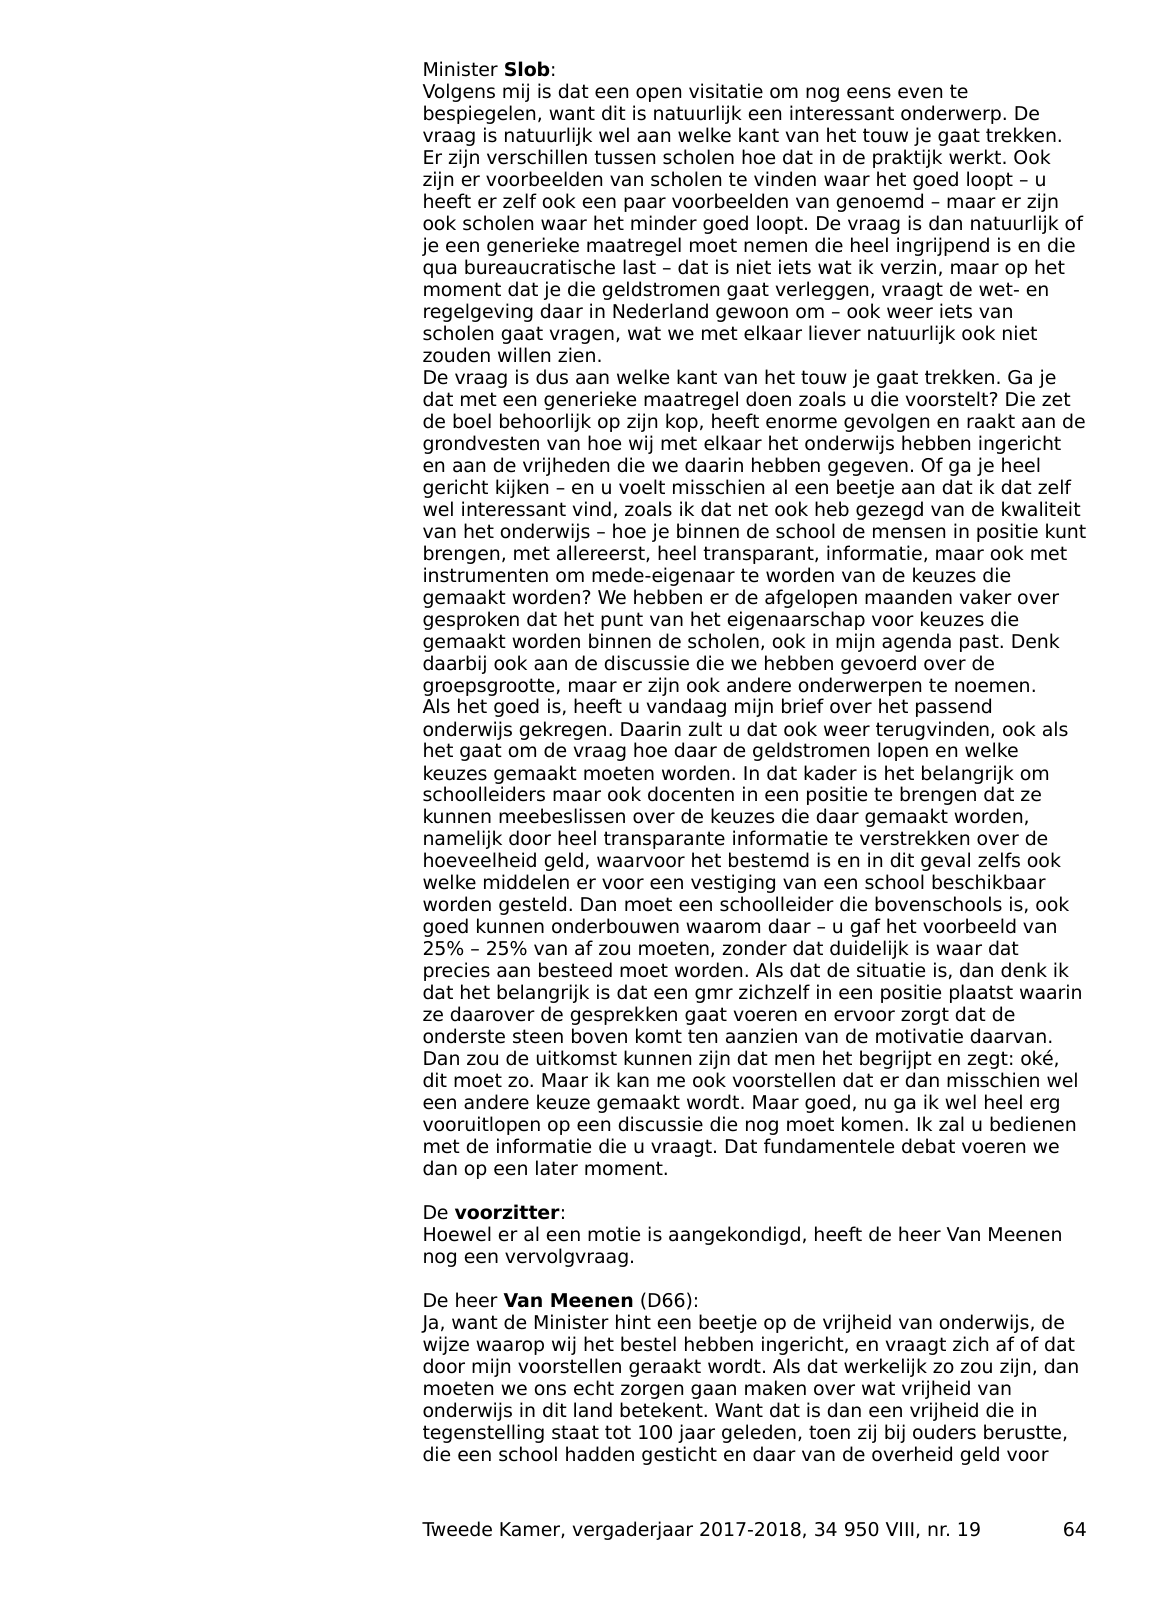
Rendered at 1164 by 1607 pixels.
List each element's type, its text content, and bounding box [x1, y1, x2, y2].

text Ja, want de Minister hint een beetje op de vrijheid van onderwijs, de wijze waarop wij het bestel hebben ingericht, en vraagt zich af of dat door mijn voorstellen geraakt wordt. Als dat werkelijk zo zou zijn, dan moeten we ons echt zorgen gaan maken over wat vrijheid van onderwijs in dit land betekent. Want dat is dan een vrijheid die in tegenstelling staat tot 100 jaar geleden, toen zij bij ouders berustte, die een school hadden gesticht en daar van de overheid geld voor [422, 1312, 1087, 1466]
text Als het goed is, heeft u vandaag mijn brief over het passend onderwijs gekregen. Daarin zult u dat ook weer terugvinden, ook als het gaat om de vraag hoe daar de geldstromen lopen en welke keuzes gemaakt moeten worden. In dat kader is het belangrijk om schoolleiders maar ook docenten in een positie te brengen dat ze kunnen meebeslissen over de keuzes die daar gemaakt worden, namelijk door heel transparante informatie te verstrekken over de hoeveelheid geld, waarvoor het bestemd is en in dit geval zelfs ook welke middelen er voor een vestiging van een school beschikbaar worden gesteld. Dan moet een schoolleider die bovenschools is, ook goed kunnen onderbouwen waarom daar – u gaf het voorbeeld van 25% – 25% van af zou moeten, zonder dat duidelijk is waar dat precies aan besteed moet worden. Als dat de situatie is, dan denk ik dat het belangrijk is dat een gmr zichzelf in een positie plaatst waarin ze daarover de gesprekken gaat voeren en ervoor zorgt dat de onderste steen boven komt ten aanzien van de motivatie daarvan. Dan zou de uitkomst kunnen zijn dat men het begrijpt en zegt: oké, dit moet zo. Maar ik kan me ook voorstellen dat er dan misschien wel een andere keuze gemaakt wordt. Maar goed, nu ga ik wel heel erg vooruitlopen op een discussie die nog moet komen. Ik zal u bedienen met de informatie die u vraagt. Dat fundamentele debat voeren we dan op een later moment. [422, 696, 1087, 1180]
text De voorzitter: [422, 1202, 1087, 1224]
text Hoewel er al een motie is aangekondigd, heeft de heer Van Meenen nog een vervolgvraag. [422, 1224, 1087, 1268]
text Volgens mij is dat een open visitatie om nog eens even te bespiegelen, want dit is natuurlijk een interessant onderwerp. De vraag is natuurlijk wel aan welke kant van het touw je gaat trekken. Er zijn verschillen tussen scholen hoe dat in de praktijk werkt. Ook zijn er voorbeelden van scholen te vinden waar het goed loopt – u heeft er zelf ook een paar voorbeelden van genoemd – maar er zijn ook scholen waar het minder goed loopt. De vraag is dan natuurlijk of je een generieke maatregel moet nemen die heel ingrijpend is en die qua bureaucratische last – dat is niet iets wat ik verzin, maar op het moment dat je die geldstromen gaat verleggen, vraagt de wet- en regelgeving daar in Nederland gewoon om – ook weer iets van scholen gaat vragen, wat we met elkaar liever natuurlijk ook niet zouden willen zien. [422, 81, 1087, 367]
text Minister Slob: [422, 59, 1087, 81]
text De heer Van Meenen (D66): [422, 1290, 1087, 1312]
text De vraag is dus aan welke kant van het touw je gaat trekken. Ga je dat met een generieke maatregel doen zoals u die voorstelt? Die zet de boel behoorlijk op zijn kop, heeft enorme gevolgen en raakt aan de grondvesten van hoe wij met elkaar het onderwijs hebben ingericht en aan de vrijheden die we daarin hebben gegeven. Of ga je heel gericht kijken – en u voelt misschien al een beetje aan dat ik dat zelf wel interessant vind, zoals ik dat net ook heb gezegd van de kwaliteit van het onderwijs – hoe je binnen de school de mensen in positie kunt brengen, met allereerst, heel transparant, informatie, maar ook met instrumenten om mede-eigenaar te worden van de keuzes die gemaakt worden? We hebben er de afgelopen maanden vaker over gesproken dat het punt van het eigenaarschap voor keuzes die gemaakt worden binnen de scholen, ook in mijn agenda past. Denk daarbij ook aan de discussie die we hebben gevoerd over de groepsgrootte, maar er zijn ook andere onderwerpen te noemen. [422, 367, 1087, 696]
